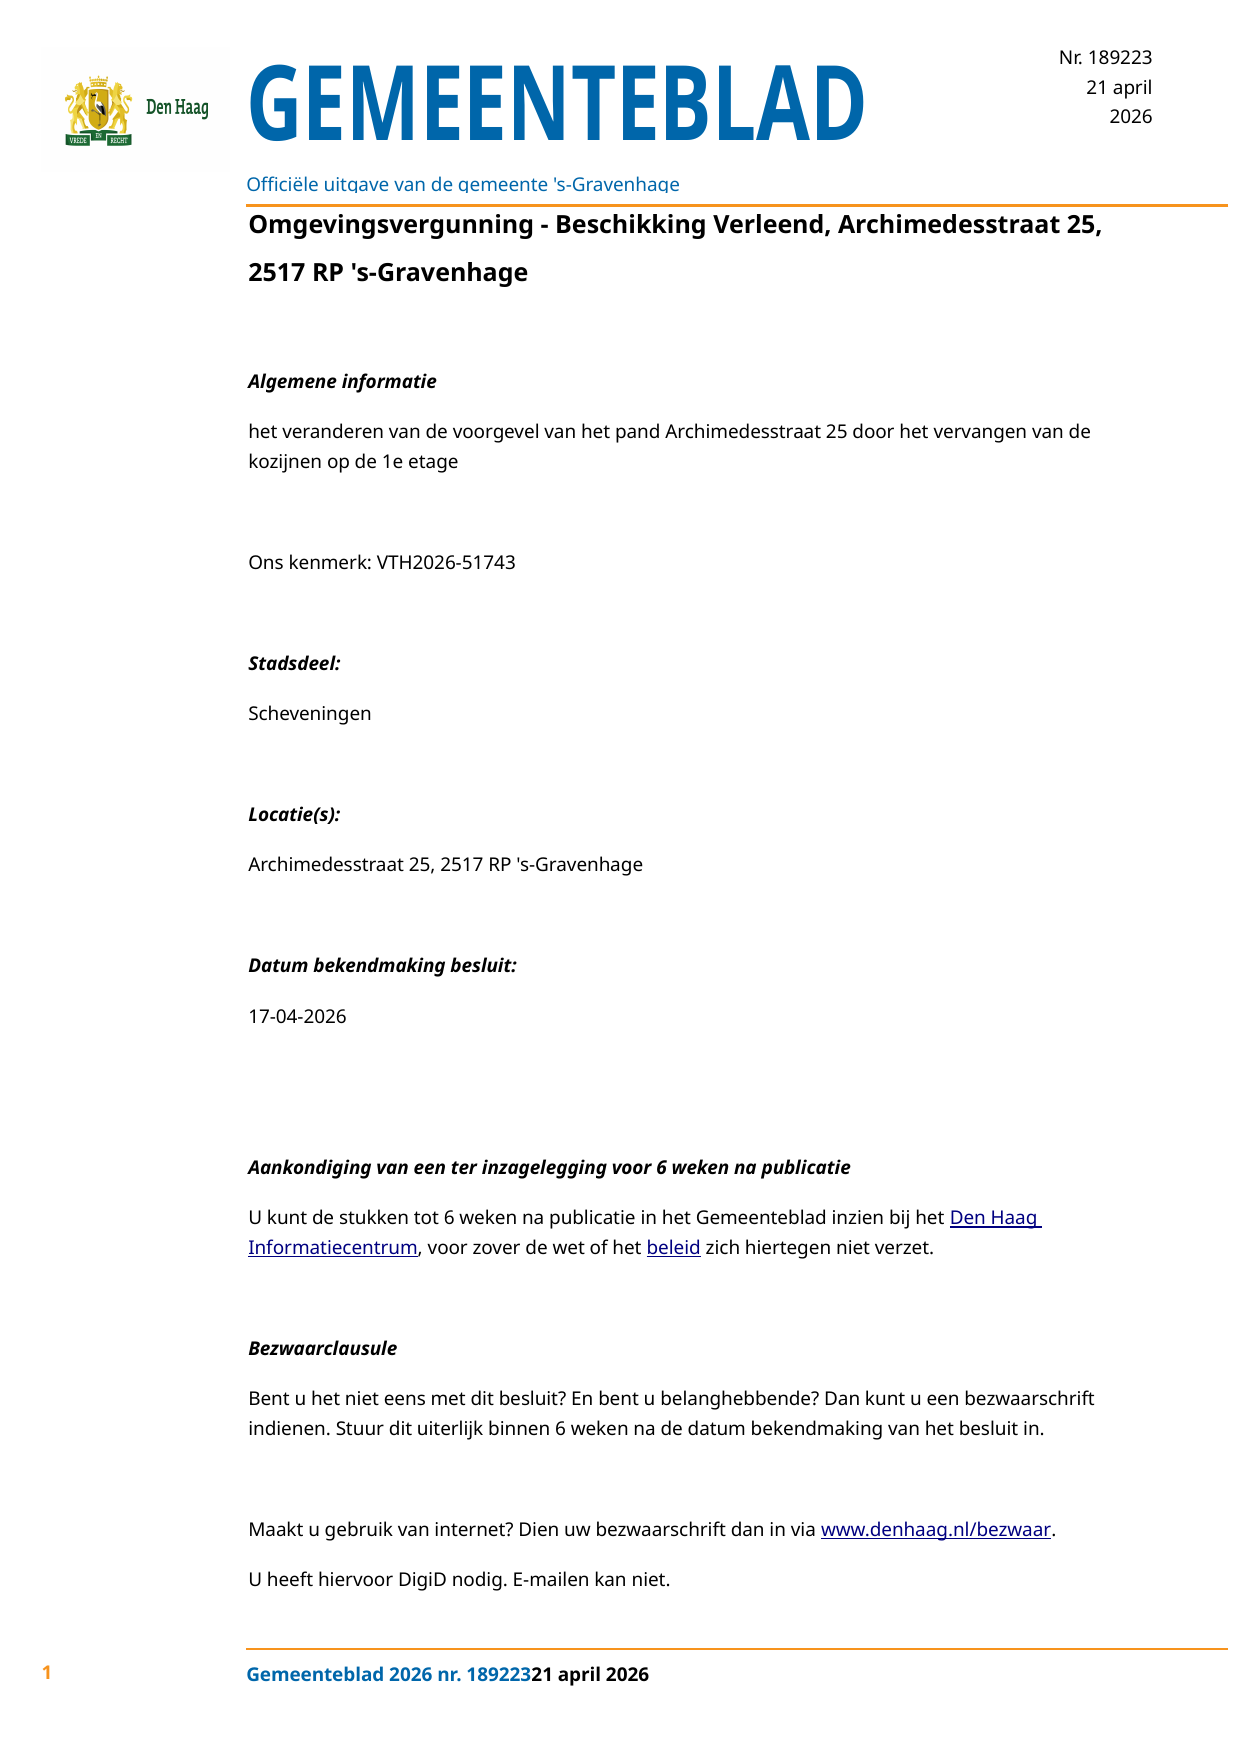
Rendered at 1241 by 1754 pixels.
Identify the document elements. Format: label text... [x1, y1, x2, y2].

text Bezwaarclausule [248, 1335, 1152, 1361]
text het veranderen van de voorgevel van het pand Archimedesstraat 25 door het vervangen van de kozijnen op de 1e etage [248, 419, 1152, 474]
text Scheveningen [248, 700, 1152, 726]
text Maakt u gebruik van internet? Dien uw bezwaarschrift dan in via www.denhaag.nl/bezwaar. [248, 1516, 1152, 1542]
picture [41, 47, 231, 172]
text Bent u het niet eens met dit besluit? En bent u belanghebbende? Dan kunt u een bezwaarschrift indienen. Stuur dit uiterlijk binnen 6 weken na de datum bekendmaking van het besluit in. [248, 1385, 1152, 1441]
text U kunt de stukken tot 6 weken na publicatie in het Gemeenteblad inzien bij het Den Haag Informatiecentrum, voor zover de wet of het beleid zich hiertegen niet verzet. [248, 1204, 1152, 1260]
text Locatie(s): [248, 801, 1152, 827]
text U heeft hiervoor DigiD nodig. E-mailen kan niet. [248, 1566, 1152, 1592]
text Datum bekendmaking besluit: [248, 952, 1152, 978]
text Stadsdeel: [248, 650, 1152, 676]
text Algemene informatie [248, 368, 1152, 394]
text Ons kenmerk: VTH2026-51743 [248, 549, 1152, 575]
text Aankondiging van een ter inzagelegging voor 6 weken na publicatie [248, 1154, 1152, 1180]
text 17-04-2026 [248, 1003, 1152, 1029]
text Archimedesstraat 25, 2517 RP 's-Gravenhage [248, 852, 1152, 877]
text Omgevingsvergunning - Beschikking Verleend, Archimedesstraat 25, 2517 RP 's-Gravenhage [248, 207, 1152, 288]
